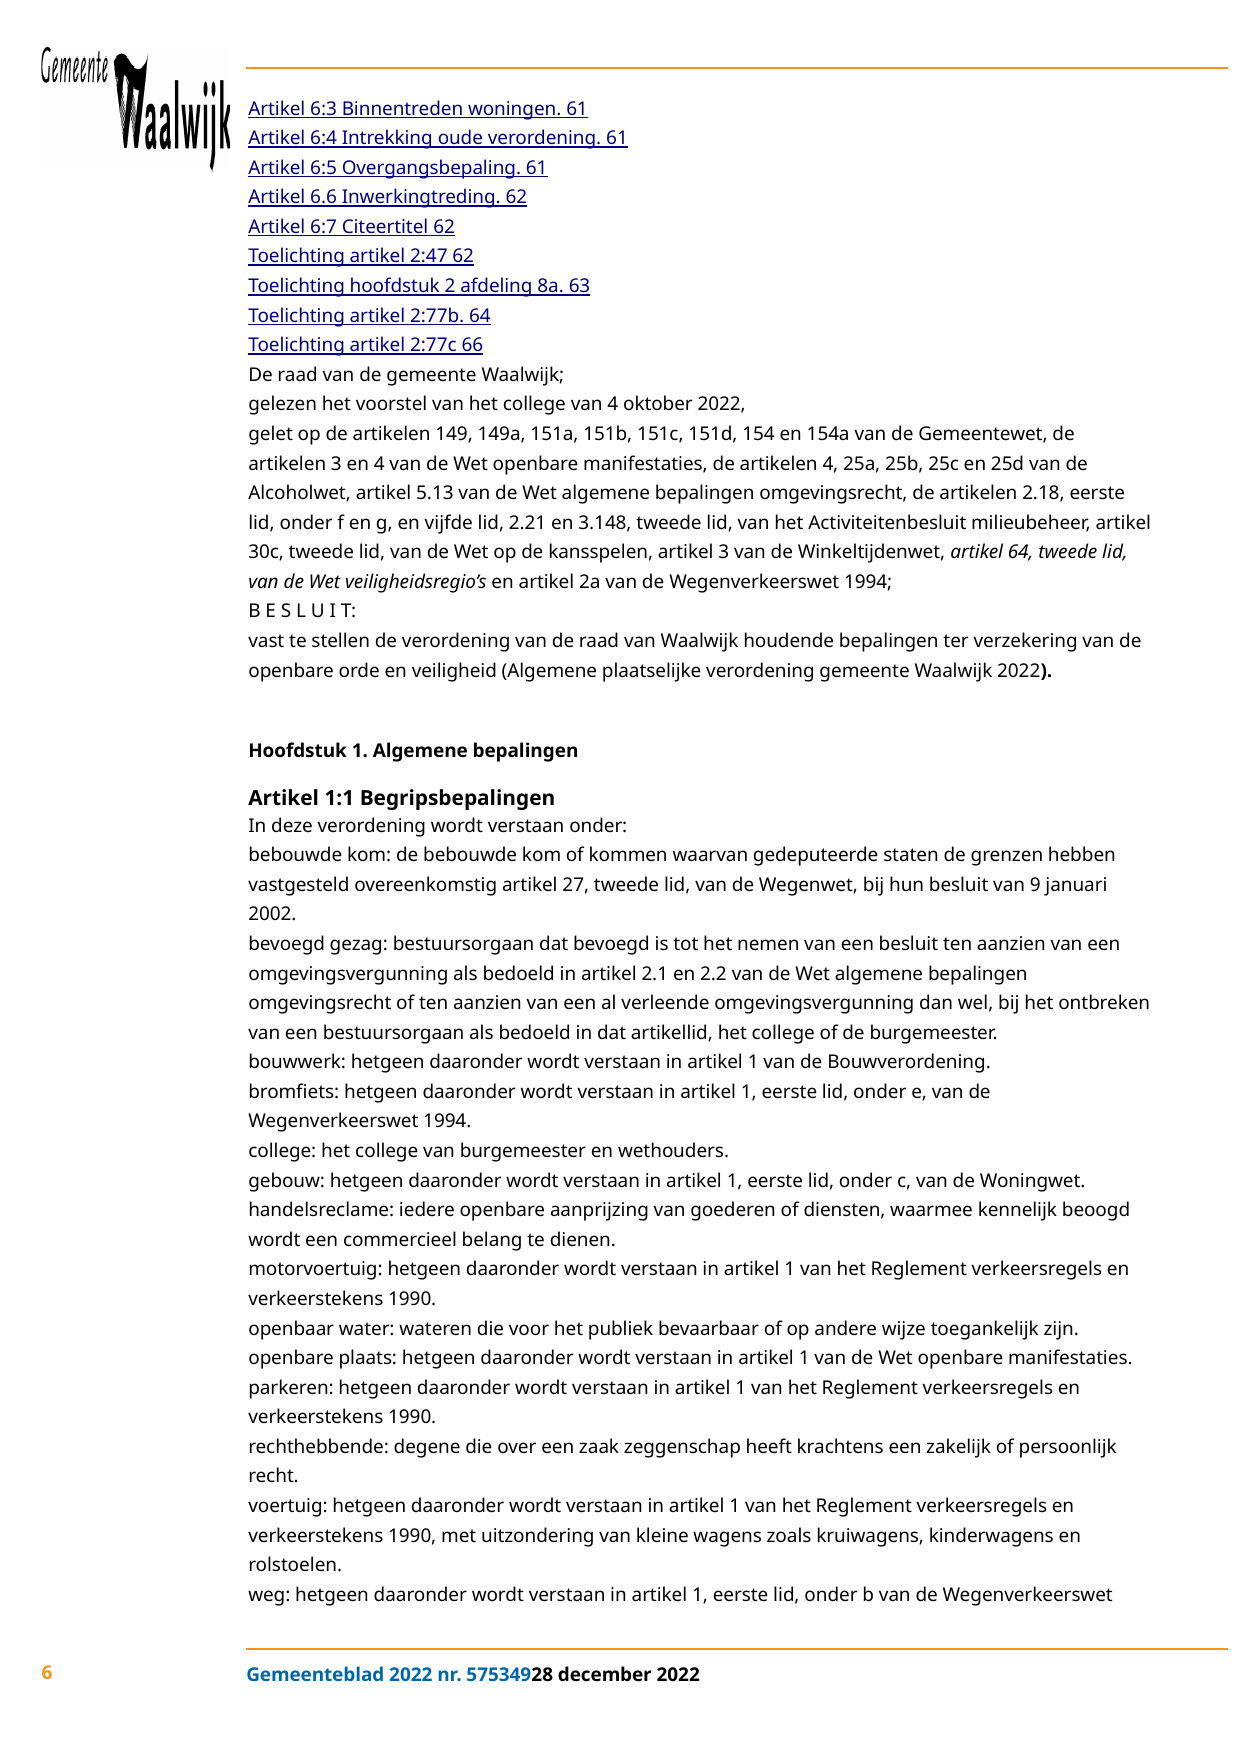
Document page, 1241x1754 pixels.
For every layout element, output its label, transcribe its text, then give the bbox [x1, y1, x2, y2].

text In deze verordening wordt verstaan onder: [248, 812, 1152, 838]
text Hoofdstuk 1. Algemene bepalingen [248, 737, 1152, 763]
picture [41, 47, 231, 172]
text bevoegd gezag: bestuursorgaan dat bevoegd is tot het nemen van een besluit ten aanzien van een omgevingsvergunning als bedoeld in artikel 2.1 en 2.2 van de Wet algemene bepalingen omgevingsrecht of ten aanzien van een al verleende omgevingsvergunning dan wel, bij het ontbreken van een bestuursorgaan als bedoeld in dat artikellid, het college of de burgemeester. [248, 930, 1152, 1045]
text Artikel 6:4 Intrekking oude verordening. 61 [248, 124, 1152, 150]
text gelet op de artikelen 149, 149a, 151a, 151b, 151c, 151d, 154 en 154a van de Gemeentewet, de artikelen 3 en 4 van de Wet openbare manifestaties, de artikelen 4, 25a, 25b, 25c en 25d van de Alcoholwet, artikel 5.13 van de Wet algemene bepalingen omgevingsrecht, de artikelen 2.18, eerste lid, onder f en g, en vijfde lid, 2.21 en 3.148, tweede lid, van het Activiteitenbesluit milieubeheer, artikel 30c, tweede lid, van de Wet op de kansspelen, artikel 3 van de Winkeltijdenwet, artikel 64, tweede lid, van de Wet veiligheidsregio’s en artikel 2a van de Wegenverkeerswet 1994; [248, 420, 1152, 594]
text bromfiets: hetgeen daaronder wordt verstaan in artikel 1, eerste lid, onder e, van de Wegenverkeerswet 1994. [248, 1078, 1152, 1133]
text Artikel 6:7 Citeertitel 62 [248, 213, 1152, 239]
text vast te stellen de verordening van de raad van Waalwijk houdende bepalingen ter verzekering van de openbare orde en veiligheid (Algemene plaatselijke verordening gemeente Waalwijk 2022). [248, 627, 1152, 683]
text B E S L U I T: [248, 598, 1152, 623]
text gebouw: hetgeen daaronder wordt verstaan in artikel 1, eerste lid, onder c, van de Woningwet. [248, 1167, 1152, 1193]
text Toelichting hoofdstuk 2 afdeling 8a. 63 [248, 272, 1152, 298]
text motorvoertuig: hetgeen daaronder wordt verstaan in artikel 1 van het Reglement verkeersregels en verkeerstekens 1990. [248, 1256, 1152, 1311]
text college: het college van burgemeester en wethouders. [248, 1137, 1152, 1163]
text openbaar water: wateren die voor het publiek bevaarbaar of op andere wijze toegankelijk zijn. [248, 1315, 1152, 1341]
text Artikel 6:5 Overgangsbepaling. 61 [248, 154, 1152, 180]
text bebouwde kom: de bebouwde kom of kommen waarvan gedeputeerde staten de grenzen hebben vastgesteld overeenkomstig artikel 27, tweede lid, van de Wegenwet, bij hun besluit van 9 januari 2002. [248, 841, 1152, 926]
text Toelichting artikel 2:77c 66 [248, 331, 1152, 357]
text gelezen het voorstel van het college van 4 oktober 2022, [248, 391, 1152, 416]
text Artikel 1:1 Begripsbepalingen [248, 783, 1152, 812]
text parkeren: hetgeen daaronder wordt verstaan in artikel 1 van het Reglement verkeersregels en verkeerstekens 1990. [248, 1374, 1152, 1429]
text bouwwerk: hetgeen daaronder wordt verstaan in artikel 1 van de Bouwverordening. [248, 1048, 1152, 1074]
text handelsreclame: iedere openbare aanprijzing van goederen of diensten, waarmee kennelijk beoogd wordt een commercieel belang te dienen. [248, 1196, 1152, 1252]
text Artikel 6:3 Binnentreden woningen. 61 [248, 95, 1152, 121]
text openbare plaats: hetgeen daaronder wordt verstaan in artikel 1 van de Wet openbare manifestaties. [248, 1344, 1152, 1370]
text Toelichting artikel 2:47 62 [248, 243, 1152, 268]
text weg: hetgeen daaronder wordt verstaan in artikel 1, eerste lid, onder b van de Wegenverkeerswet [248, 1581, 1152, 1607]
text rechthebbende: degene die over een zaak zeggenschap heeft krachtens een zakelijk of persoonlijk recht. [248, 1433, 1152, 1488]
text Toelichting artikel 2:77b. 64 [248, 302, 1152, 328]
text Artikel 6.6 Inwerkingtreding. 62 [248, 183, 1152, 209]
text De raad van de gemeente Waalwijk; [248, 361, 1152, 387]
text voertuig: hetgeen daaronder wordt verstaan in artikel 1 van het Reglement verkeersregels en verkeerstekens 1990, met uitzondering van kleine wagens zoals kruiwagens, kinderwagens en rolstoelen. [248, 1492, 1152, 1577]
